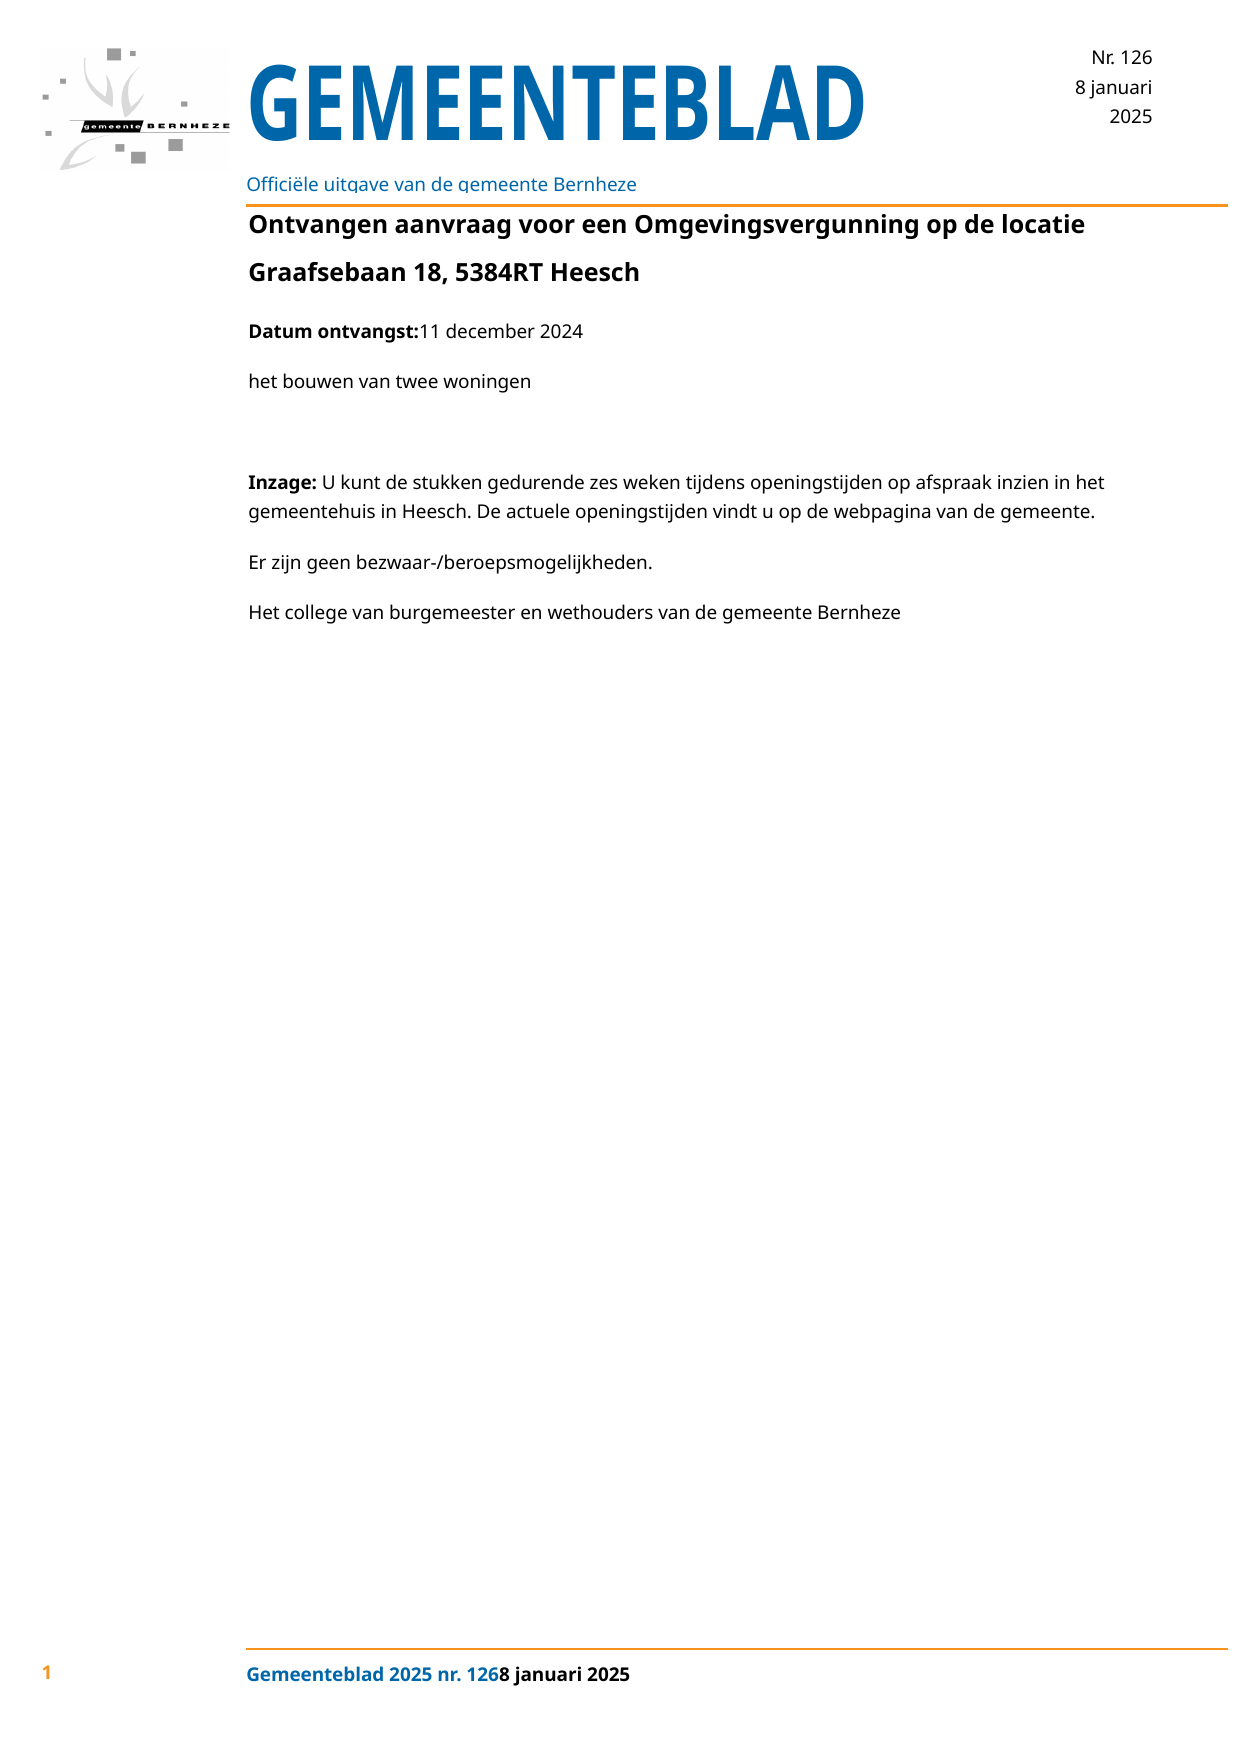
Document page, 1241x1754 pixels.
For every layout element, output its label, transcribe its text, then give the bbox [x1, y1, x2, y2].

text Het college van burgemeester en wethouders van de gemeente Bernheze [248, 599, 1152, 625]
text Ontvangen aanvraag voor een Omgevingsvergunning op de locatie Graafsebaan 18, 5384RT Heesch [248, 207, 1152, 288]
text Datum ontvangst:11 december 2024 [248, 318, 1152, 344]
text Inzage: U kunt de stukken gedurende zes weken tijdens openingstijden op afspraak inzien in het gemeentehuis in Heesch. De actuele openingstijden vindt u op de webpagina van de gemeente. [248, 469, 1152, 524]
picture [41, 47, 231, 172]
text het bouwen van twee woningen [248, 368, 1152, 394]
text Er zijn geen bezwaar-/beroepsmogelijkheden. [248, 549, 1152, 575]
